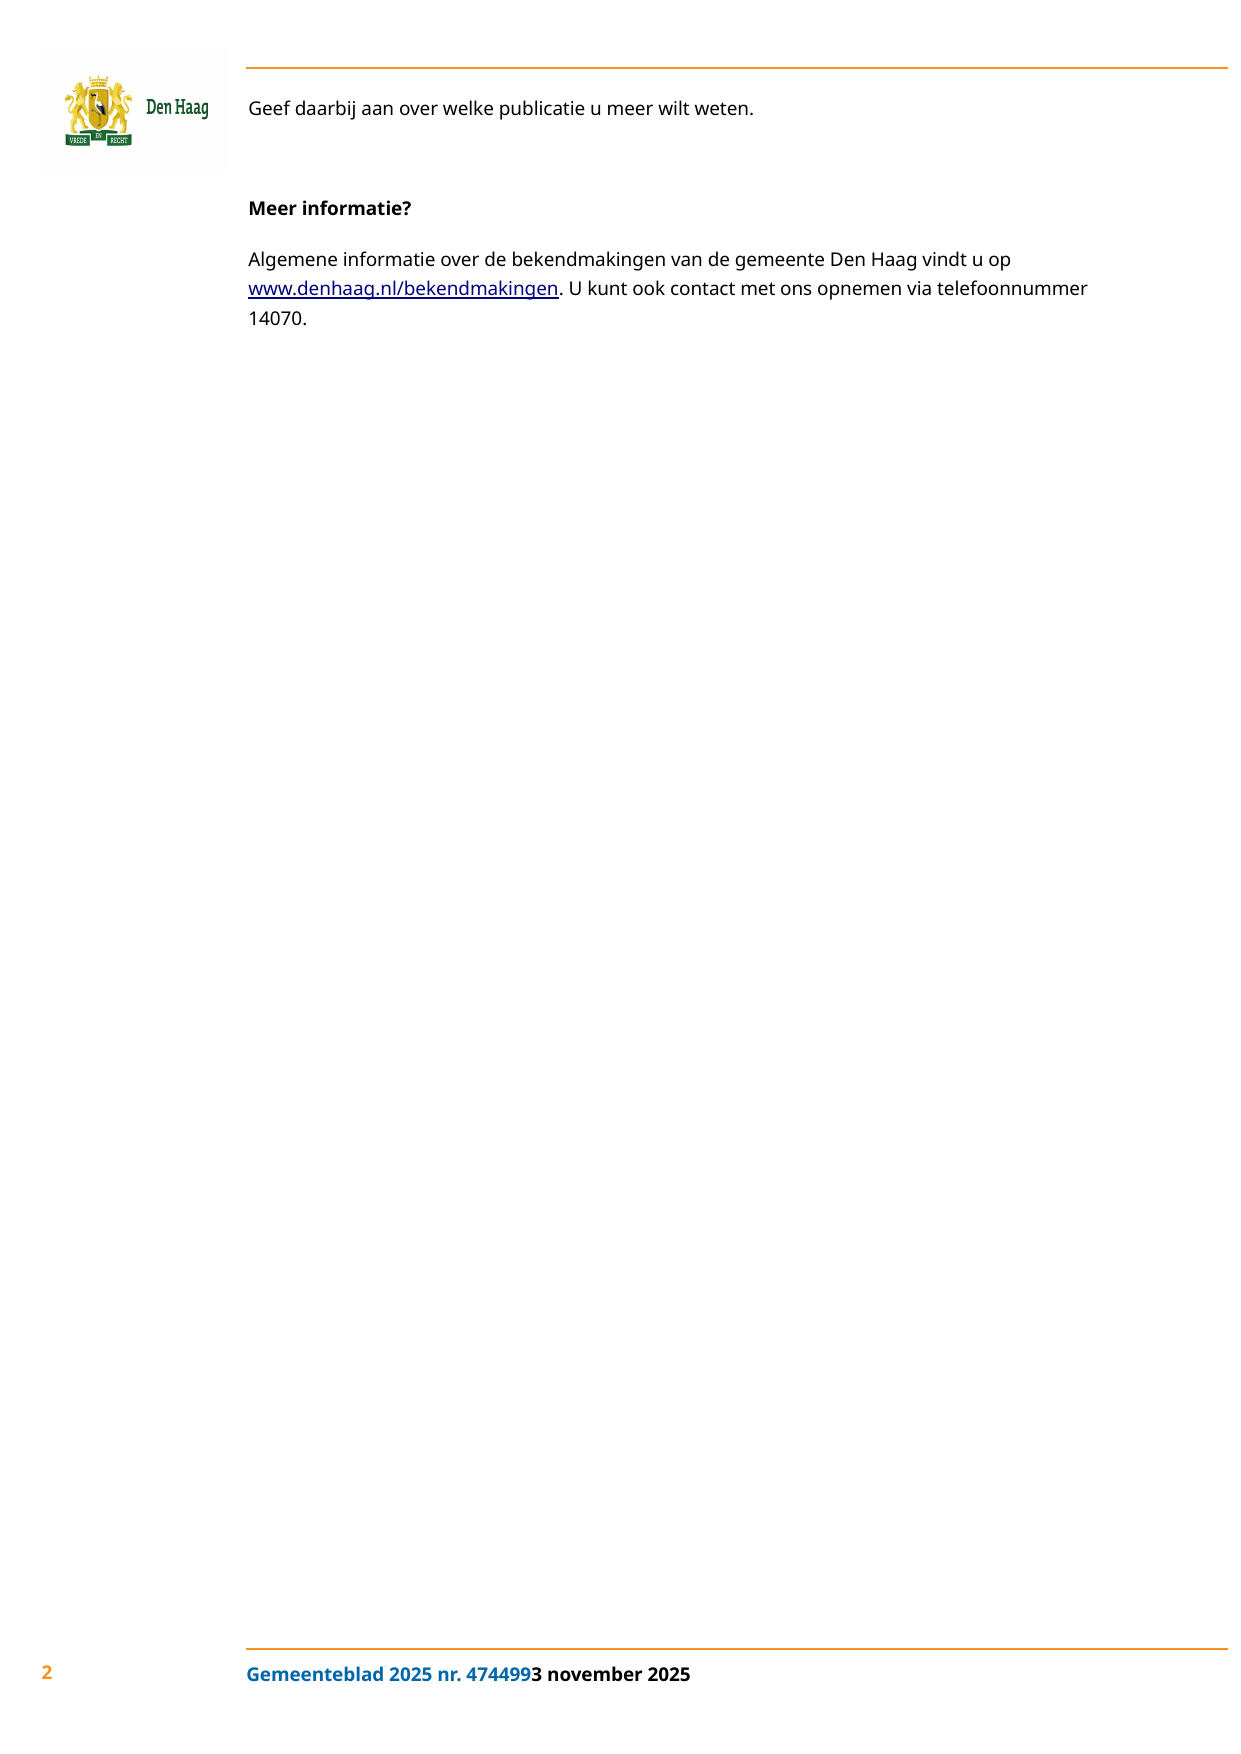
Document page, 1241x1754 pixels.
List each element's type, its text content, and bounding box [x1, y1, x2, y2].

picture [41, 47, 231, 172]
text Meer informatie? [248, 196, 1152, 221]
text Algemene informatie over de bekendmakingen van de gemeente Den Haag vindt u op www.denhaag.nl/bekendmakingen. U kunt ook contact met ons opnemen via telefoonnummer 14070. [248, 246, 1152, 331]
text Geef daarbij aan over welke publicatie u meer wilt weten. [248, 95, 1152, 121]
